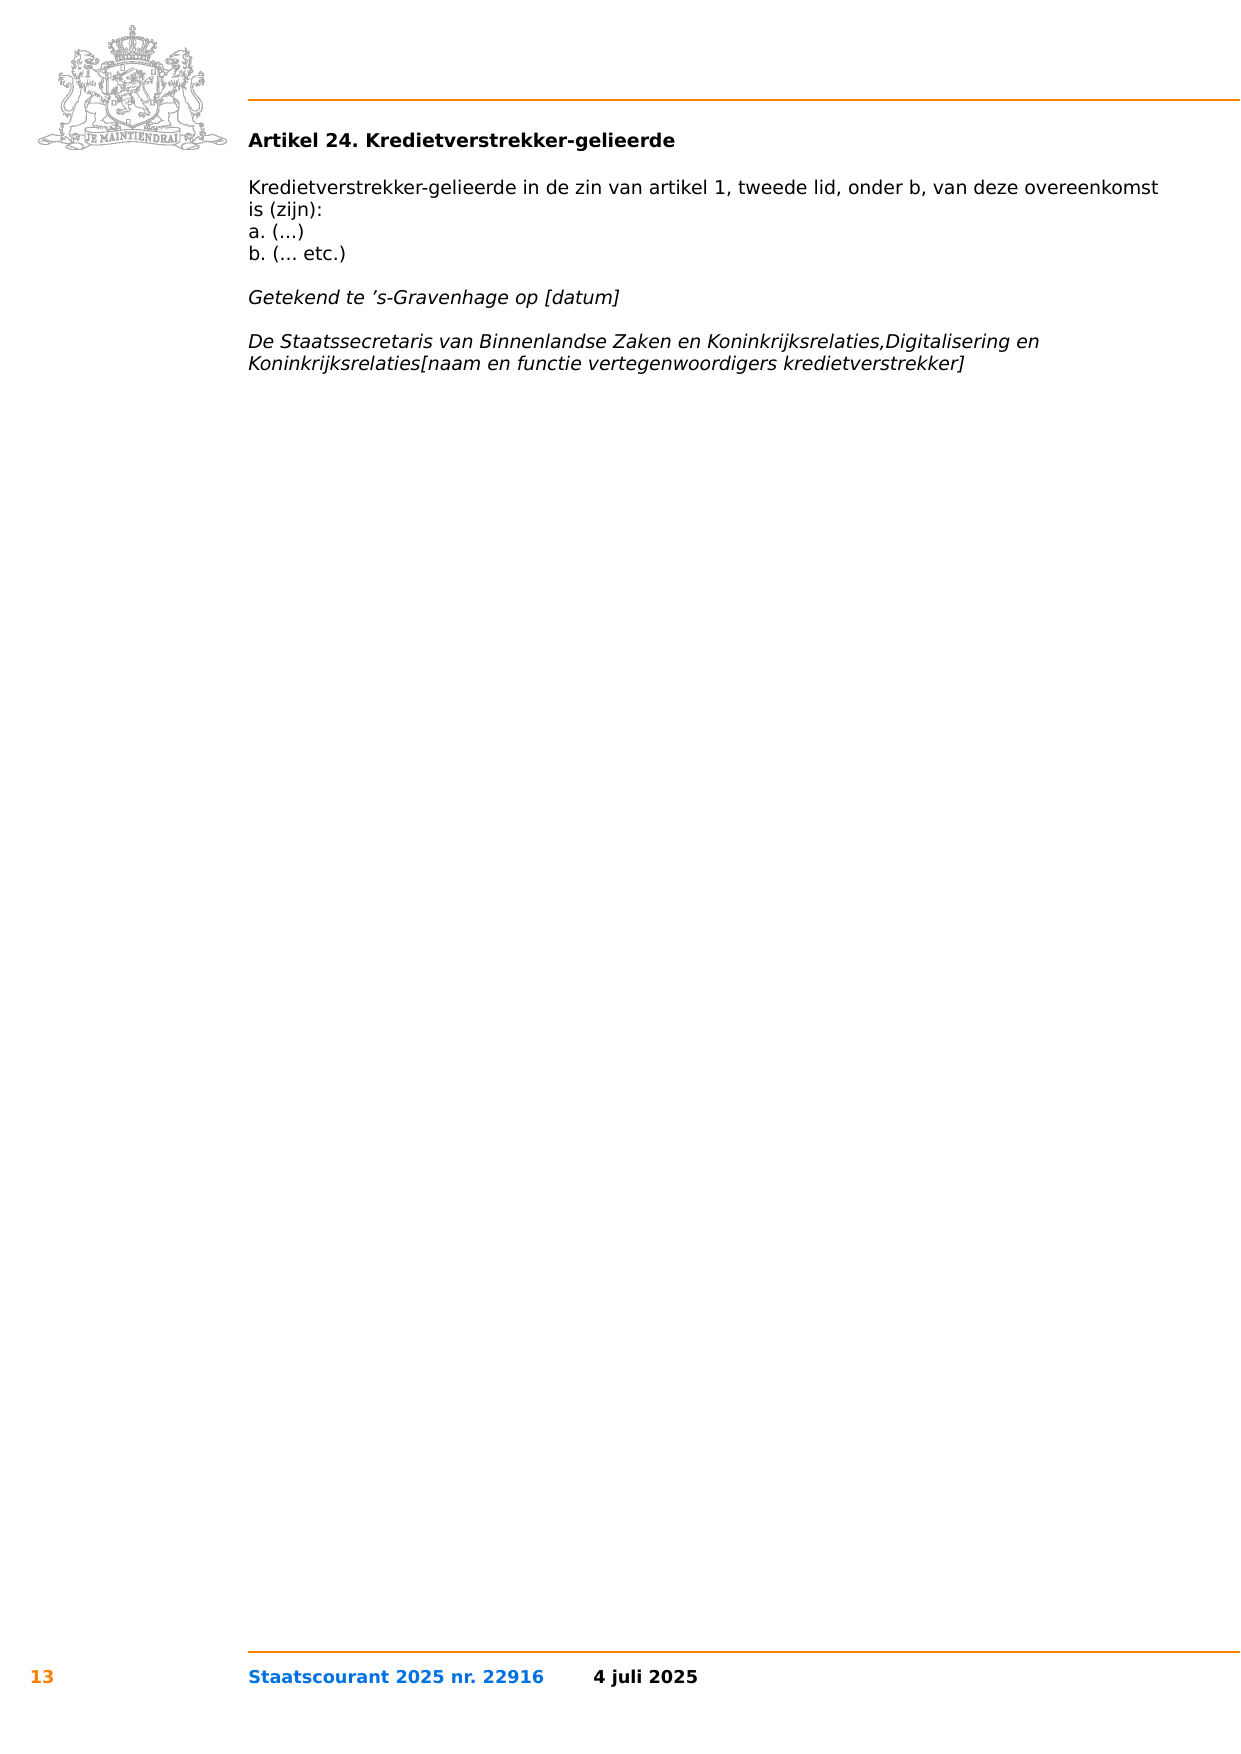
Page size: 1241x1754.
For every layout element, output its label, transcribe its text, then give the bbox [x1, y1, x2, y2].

text De Staatssecretaris van Binnenlandse Zaken en Koninkrijksrelaties,Digitalisering en Koninkrijksrelaties[naam en functie vertegenwoordigers kredietverstrekker] [248, 331, 1163, 374]
text Getekend te ’s-Gravenhage op [datum] [248, 287, 1163, 309]
subtitle Artikel 24. Kredietverstrekker-gelieerde [248, 130, 1163, 152]
picture [38, 25, 227, 150]
text a. (...) [248, 221, 1163, 243]
text Kredietverstrekker-gelieerde in de zin van artikel 1, tweede lid, onder b, van deze overeenkomst is (zijn): [248, 177, 1163, 221]
text b. (... etc.) [248, 243, 1163, 265]
